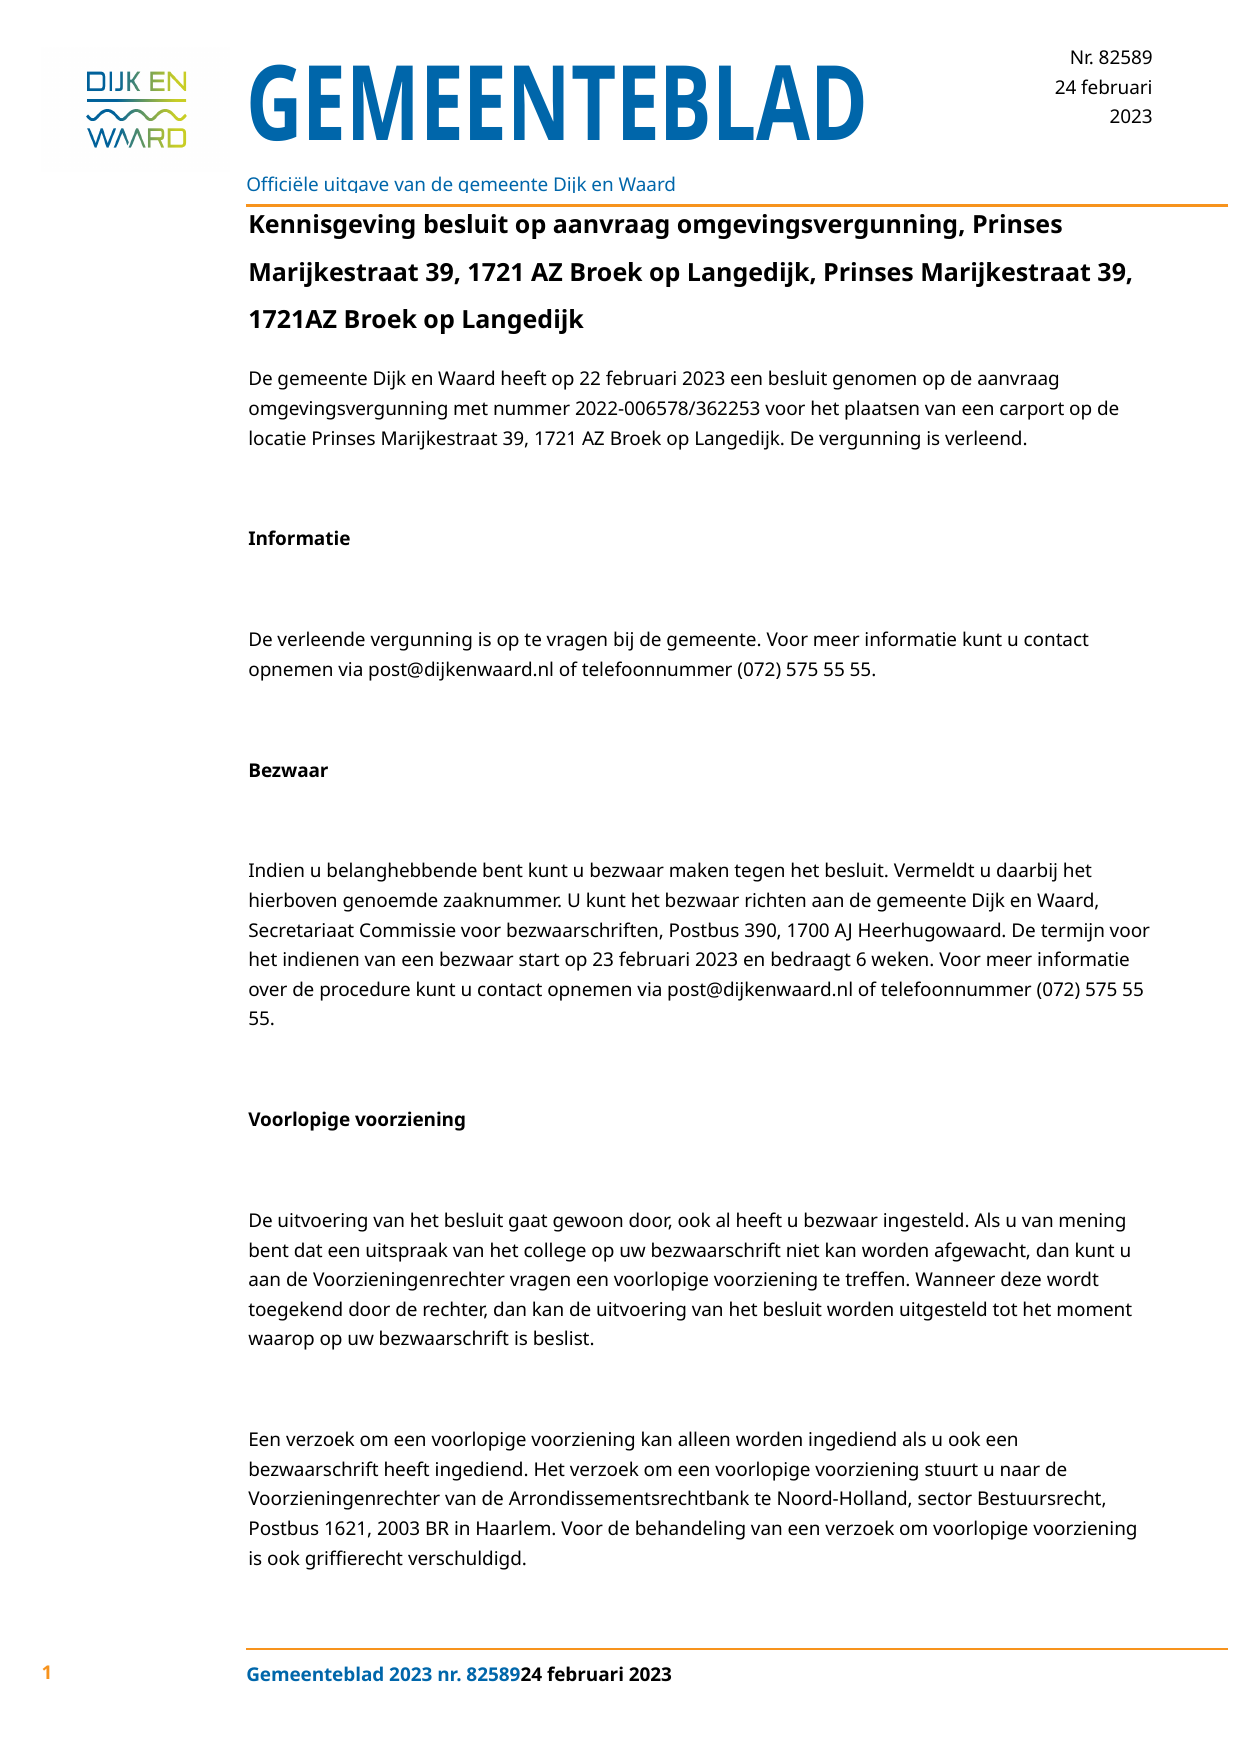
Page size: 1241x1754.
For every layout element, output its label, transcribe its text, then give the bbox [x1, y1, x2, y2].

picture [41, 47, 231, 172]
text Kennisgeving besluit op aanvraag omgevingsvergunning, Prinses Marijkestraat 39, 1721 AZ Broek op Langedijk, Prinses Marijkestraat 39, 1721AZ Broek op Langedijk [248, 207, 1152, 336]
text Informatie [248, 526, 1152, 551]
text De gemeente Dijk en Waard heeft op 22 februari 2023 een besluit genomen op de aanvraag omgevingsvergunning met nummer 2022-006578/362253 voor het plaatsen van een carport op de locatie Prinses Marijkestraat 39, 1721 AZ Broek op Langedijk. De vergunning is verleend. [248, 366, 1152, 450]
text Bezwaar [248, 757, 1152, 782]
text De uitvoering van het besluit gaat gewoon door, ook al heeft u bezwaar ingesteld. Als u van mening bent dat een uitspraak van het college op uw bezwaarschrift niet kan worden afgewacht, dan kunt u aan de Voorzieningenrechter vragen een voorlopige voorziening te treffen. Wanneer deze wordt toegekend door de rechter, dan kan de uitvoering van het besluit worden uitgesteld tot het moment waarop op uw bezwaarschrift is beslist. [248, 1207, 1152, 1351]
text Indien u belanghebbende bent kunt u bezwaar maken tegen het besluit. Vermeldt u daarbij het hierboven genoemde zaaknummer. U kunt het bezwaar richten aan de gemeente Dijk en Waard, Secretariaat Commissie voor bezwaarschriften, Postbus 390, 1700 AJ Heerhugowaard. De termijn voor het indienen van een bezwaar start op 23 februari 2023 en bedraagt 6 weken. Voor meer informatie over de procedure kunt u contact opnemen via post@dijkenwaard.nl of telefoonnummer (072) 575 55 55. [248, 858, 1152, 1031]
text Voorlopige voorziening [248, 1106, 1152, 1132]
text Een verzoek om een voorlopige voorziening kan alleen worden ingediend als u ook een bezwaarschrift heeft ingediend. Het verzoek om een voorlopige voorziening stuurt u naar de Voorzieningenrechter van de Arrondissementsrechtbank te Noord-Holland, sector Bestuursrecht, Postbus 1621, 2003 BR in Haarlem. Voor de behandeling van een verzoek om voorlopige voorziening is ook griffierecht verschuldigd. [248, 1426, 1152, 1570]
text De verleende vergunning is op te vragen bij de gemeente. Voor meer informatie kunt u contact opnemen via post@dijkenwaard.nl of telefoonnummer (072) 575 55 55. [248, 626, 1152, 682]
